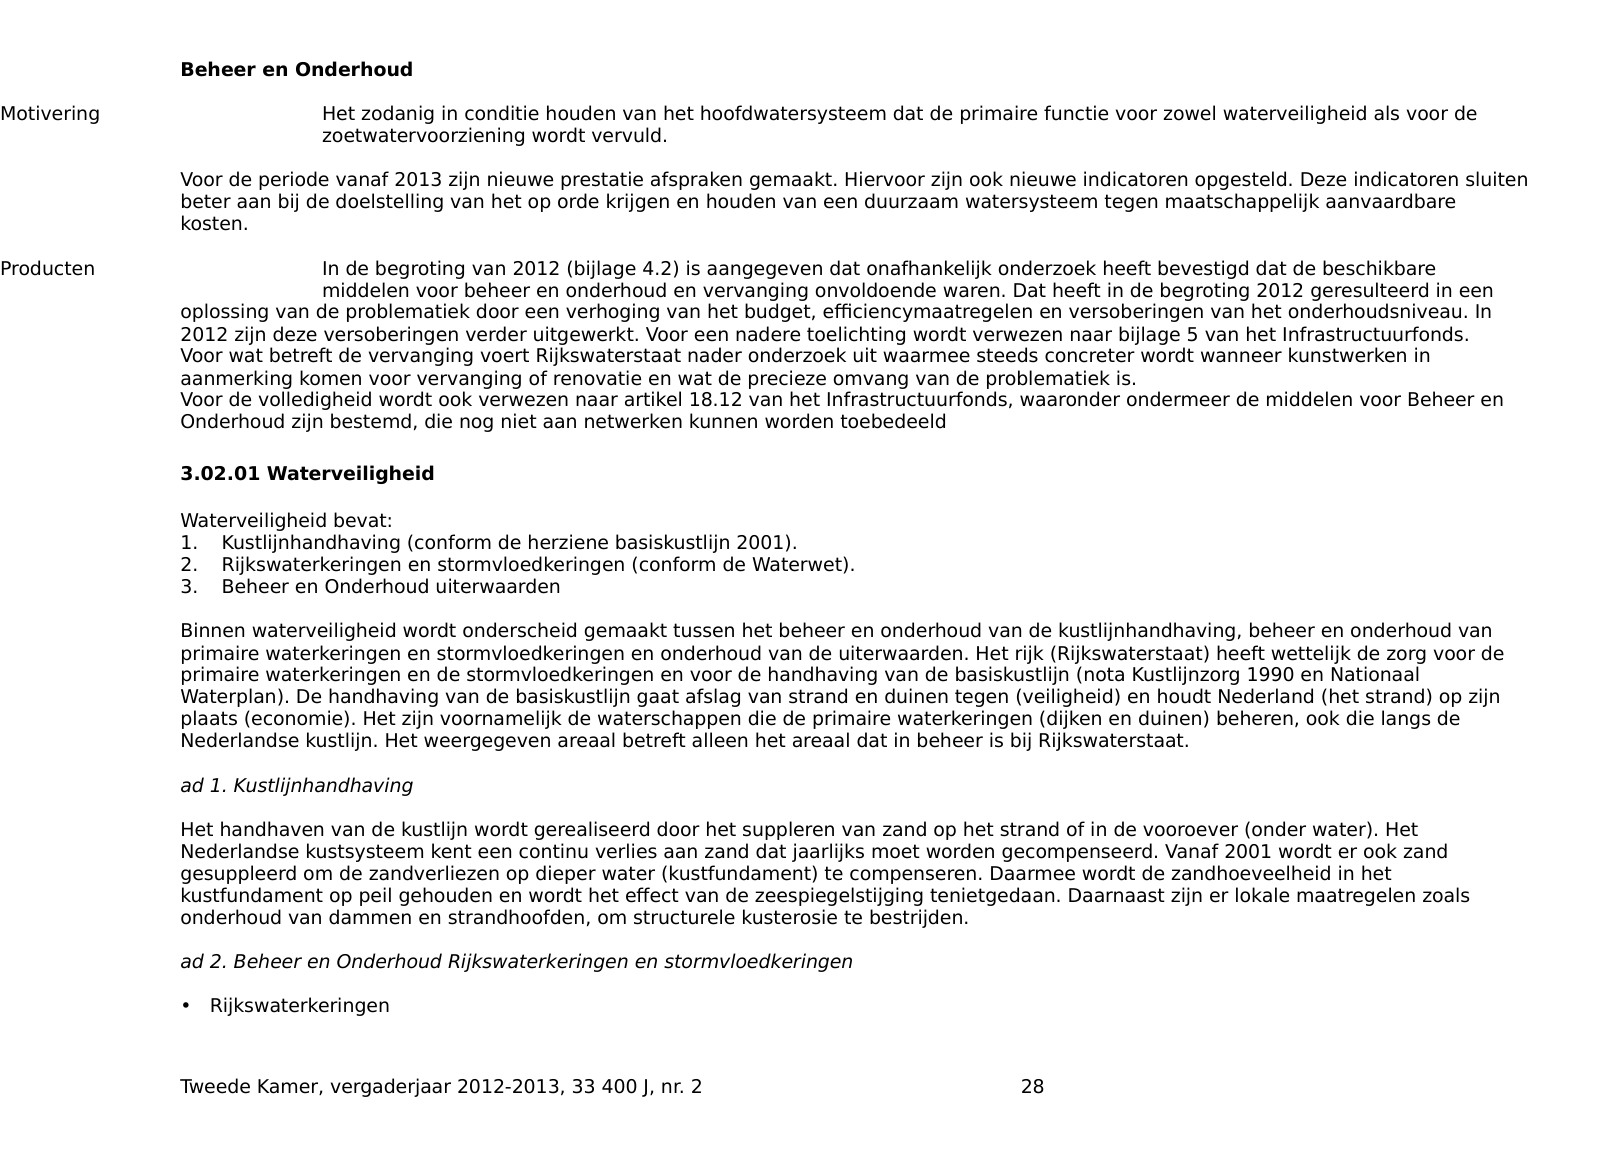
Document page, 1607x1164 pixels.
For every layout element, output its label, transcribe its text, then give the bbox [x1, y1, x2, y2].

text Voor de periode vanaf 2013 zijn nieuwe prestatie afspraken gemaakt. Hiervoor zijn ook nieuwe indicatoren opgesteld. Deze indicatoren sluiten beter aan bij de doelstelling van het op orde krijgen en houden van een duurzaam watersysteem tegen maatschappelijk aanvaardbare kosten. [180, 169, 1529, 235]
text Het zodanig in conditie houden van het hoofdwatersysteem dat de primaire functie voor zowel waterveiligheid als voor de zoetwatervoorziening wordt vervuld. [0, 103, 1529, 147]
text Producten [0, 257, 322, 279]
text Waterveiligheid bevat: [180, 510, 1529, 532]
subtitle 3.02.01 Waterveiligheid [180, 463, 1529, 485]
text 1. Kustlijnhandhaving (conform de herziene basiskustlijn 2001). [180, 532, 1529, 554]
subtitle Beheer en Onderhoud [180, 59, 1529, 81]
text Voor de volledigheid wordt ook verwezen naar artikel 18.12 van het Infrastructuurfonds, waaronder ondermeer de middelen voor Beheer en Onderhoud zijn bestemd, die nog niet aan netwerken kunnen worden toebedeeld [180, 389, 1529, 433]
text Motivering [0, 103, 322, 125]
text 3. Beheer en Onderhoud uiterwaarden [180, 576, 1529, 598]
text In de begroting van 2012 (bijlage 4.2) is aangegeven dat onafhankelijk onderzoek heeft bevestigd dat de beschikbare middelen voor beheer en onderhoud en vervanging onvoldoende waren. Dat heeft in de begroting 2012 geresulteerd in een oplossing van de problematiek door een verhoging van het budget, efficiencymaatregelen en versoberingen van het onderhoudsniveau. In 2012 zijn deze versoberingen verder uitgewerkt. Voor een nadere toelichting wordt verwezen naar bijlage 5 van het Infrastructuurfonds. [0, 257, 1529, 345]
text • Rijkswaterkeringen [180, 995, 1529, 1017]
text Het handhaven van de kustlijn wordt gerealiseerd door het suppleren van zand op het strand of in de vooroever (onder water). Het Nederlandse kustsysteem kent een continu verlies aan zand dat jaarlijks moet worden gecompenseerd. Vanaf 2001 wordt er ook zand gesuppleerd om de zandverliezen op dieper water (kustfundament) te compenseren. Daarmee wordt de zandhoeveelheid in het kustfundament op peil gehouden en wordt het effect van de zeespiegelstijging tenietgedaan. Daarnaast zijn er lokale maatregelen zoals onderhoud van dammen en strandhoofden, om structurele kusterosie te bestrijden. [180, 819, 1529, 928]
subtitle ad 2. Beheer en Onderhoud Rijkswaterkeringen en stormvloedkeringen [180, 951, 1529, 973]
text Binnen waterveiligheid wordt onderscheid gemaakt tussen het beheer en onderhoud van de kustlijnhandhaving, beheer en onderhoud van primaire waterkeringen en stormvloedkeringen en onderhoud van de uiterwaarden. Het rijk (Rijkswaterstaat) heeft wettelijk de zorg voor de primaire waterkeringen en de stormvloedkeringen en voor de handhaving van de basiskustlijn (nota Kustlijnzorg 1990 en Nationaal Waterplan). De handhaving van de basiskustlijn gaat afslag van strand en duinen tegen (veiligheid) en houdt Nederland (het strand) op zijn plaats (economie). Het zijn voornamelijk de waterschappen die de primaire waterkeringen (dijken en duinen) beheren, ook die langs de Nederlandse kustlijn. Het weergegeven areaal betreft alleen het areaal dat in beheer is bij Rijkswaterstaat. [180, 620, 1529, 752]
text Voor wat betreft de vervanging voert Rijkswaterstaat nader onderzoek uit waarmee steeds concreter wordt wanneer kunstwerken in aanmerking komen voor vervanging of renovatie en wat de precieze omvang van de problematiek is. [180, 345, 1529, 389]
subtitle ad 1. Kustlijnhandhaving [180, 774, 1529, 796]
text 2. Rijkswaterkeringen en stormvloedkeringen (conform de Waterwet). [180, 554, 1529, 576]
